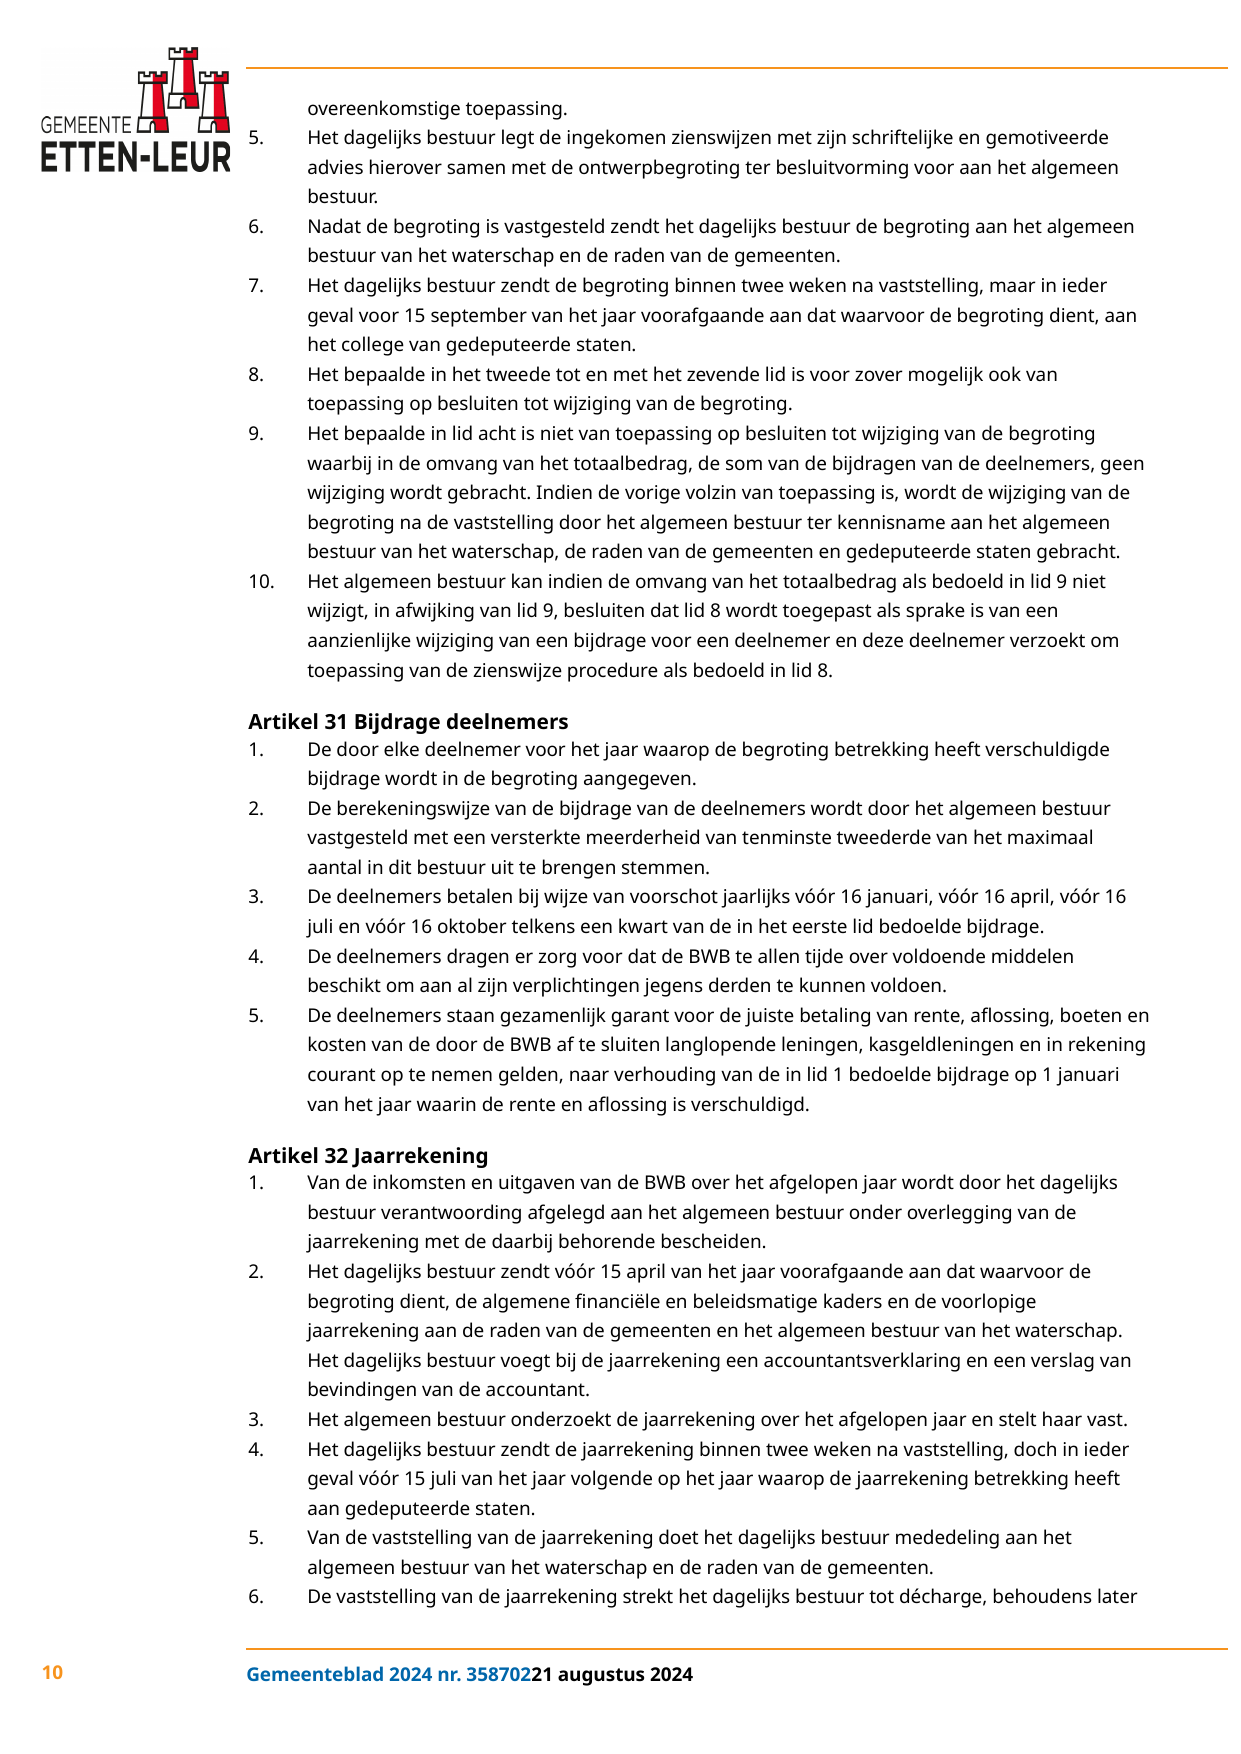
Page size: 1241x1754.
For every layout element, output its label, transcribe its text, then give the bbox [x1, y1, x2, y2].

list Het dagelijks bestuur zendt vóór 15 april van het jaar voorafgaande aan dat waarvoor de begroting dient, de algemene financiële en beleidsmatige kaders en de voorlopige jaarrekening aan de raden van de gemeenten en het algemeen bestuur van het waterschap. Het dagelijks bestuur voegt bij de jaarrekening een accountantsverklaring en een verslag van bevindingen van de accountant. [248, 1258, 1152, 1402]
text Artikel 32 Jaarrekening [248, 1141, 1152, 1169]
list De door elke deelnemer voor het jaar waarop de begroting betrekking heeft verschuldigde bijdrage wordt in de begroting aangegeven. [248, 736, 1152, 791]
list Het algemeen bestuur kan indien de omvang van het totaalbedrag als bedoeld in lid 9 niet wijzigt, in afwijking van lid 9, besluiten dat lid 8 wordt toegepast als sprake is van een aanzienlijke wijziging van een bijdrage voor een deelnemer en deze deelnemer verzoekt om toepassing van de zienswijze procedure als bedoeld in lid 8. [248, 568, 1152, 683]
list De deelnemers staan gezamenlijk garant voor de juiste betaling van rente, aflossing, boeten en kosten van de door de BWB af te sluiten langlopende leningen, kasgeldleningen en in rekening courant op te nemen gelden, naar verhouding van de in lid 1 bedoelde bijdrage op 1 januari van het jaar waarin de rente en aflossing is verschuldigd. [248, 1002, 1152, 1116]
list Het algemeen bestuur onderzoekt de jaarrekening over het afgelopen jaar en stelt haar vast. [248, 1406, 1152, 1432]
list De deelnemers betalen bij wijze van voorschot jaarlijks vóór 16 januari, vóór 16 april, vóór 16 juli en vóór 16 oktober telkens een kwart van de in het eerste lid bedoelde bijdrage. [248, 884, 1152, 939]
list Van de inkomsten en uitgaven van de BWB over het afgelopen jaar wordt door het dagelijks bestuur verantwoording afgelegd aan het algemeen bestuur onder overlegging van de jaarrekening met de daarbij behorende bescheiden. [248, 1169, 1152, 1254]
text Artikel 31 Bijdrage deelnemers [248, 707, 1152, 736]
list Van de vaststelling van de jaarrekening doet het dagelijks bestuur mededeling aan het algemeen bestuur van het waterschap en de raden van de gemeenten. [248, 1524, 1152, 1580]
list De berekeningswijze van de bijdrage van de deelnemers wordt door het algemeen bestuur vastgesteld met een versterkte meerderheid van tenminste tweederde van het maximaal aantal in dit bestuur uit te brengen stemmen. [248, 795, 1152, 880]
list Het dagelijks bestuur zendt de jaarrekening binnen twee weken na vaststelling, doch in ieder geval vóór 15 juli van het jaar volgende op het jaar waarop de jaarrekening betrekking heeft aan gedeputeerde staten. [248, 1436, 1152, 1521]
list Het dagelijks bestuur zendt de begroting binnen twee weken na vaststelling, maar in ieder geval voor 15 september van het jaar voorafgaande aan dat waarvoor de begroting dient, aan het college van gedeputeerde staten. [248, 272, 1152, 357]
list Het dagelijks bestuur legt de ingekomen zienswijzen met zijn schriftelijke en gemotiveerde advies hierover samen met de ontwerpbegroting ter besluitvorming voor aan het algemeen bestuur. [248, 124, 1152, 209]
list Nadat de begroting is vastgesteld zendt het dagelijks bestuur de begroting aan het algemeen bestuur van het waterschap en de raden van de gemeenten. [248, 213, 1152, 268]
list De deelnemers dragen er zorg voor dat de BWB te allen tijde over voldoende middelen beschikt om aan al zijn verplichtingen jegens derden te kunnen voldoen. [248, 943, 1152, 998]
list De vaststelling van de jaarrekening strekt het dagelijks bestuur tot décharge, behoudens later [248, 1584, 1152, 1609]
list Het bepaalde in het tweede tot en met het zevende lid is voor zover mogelijk ook van toepassing op besluiten tot wijziging van de begroting. [248, 361, 1152, 416]
picture [41, 47, 231, 172]
list overeenkomstige toepassing. [248, 95, 1152, 121]
list Het bepaalde in lid acht is niet van toepassing op besluiten tot wijziging van de begroting waarbij in de omvang van het totaalbedrag, de som van de bijdragen van de deelnemers, geen wijziging wordt gebracht. Indien de vorige volzin van toepassing is, wordt de wijziging van de begroting na de vaststelling door het algemeen bestuur ter kennisname aan het algemeen bestuur van het waterschap, de raden van de gemeenten en gedeputeerde staten gebracht. [248, 420, 1152, 564]
